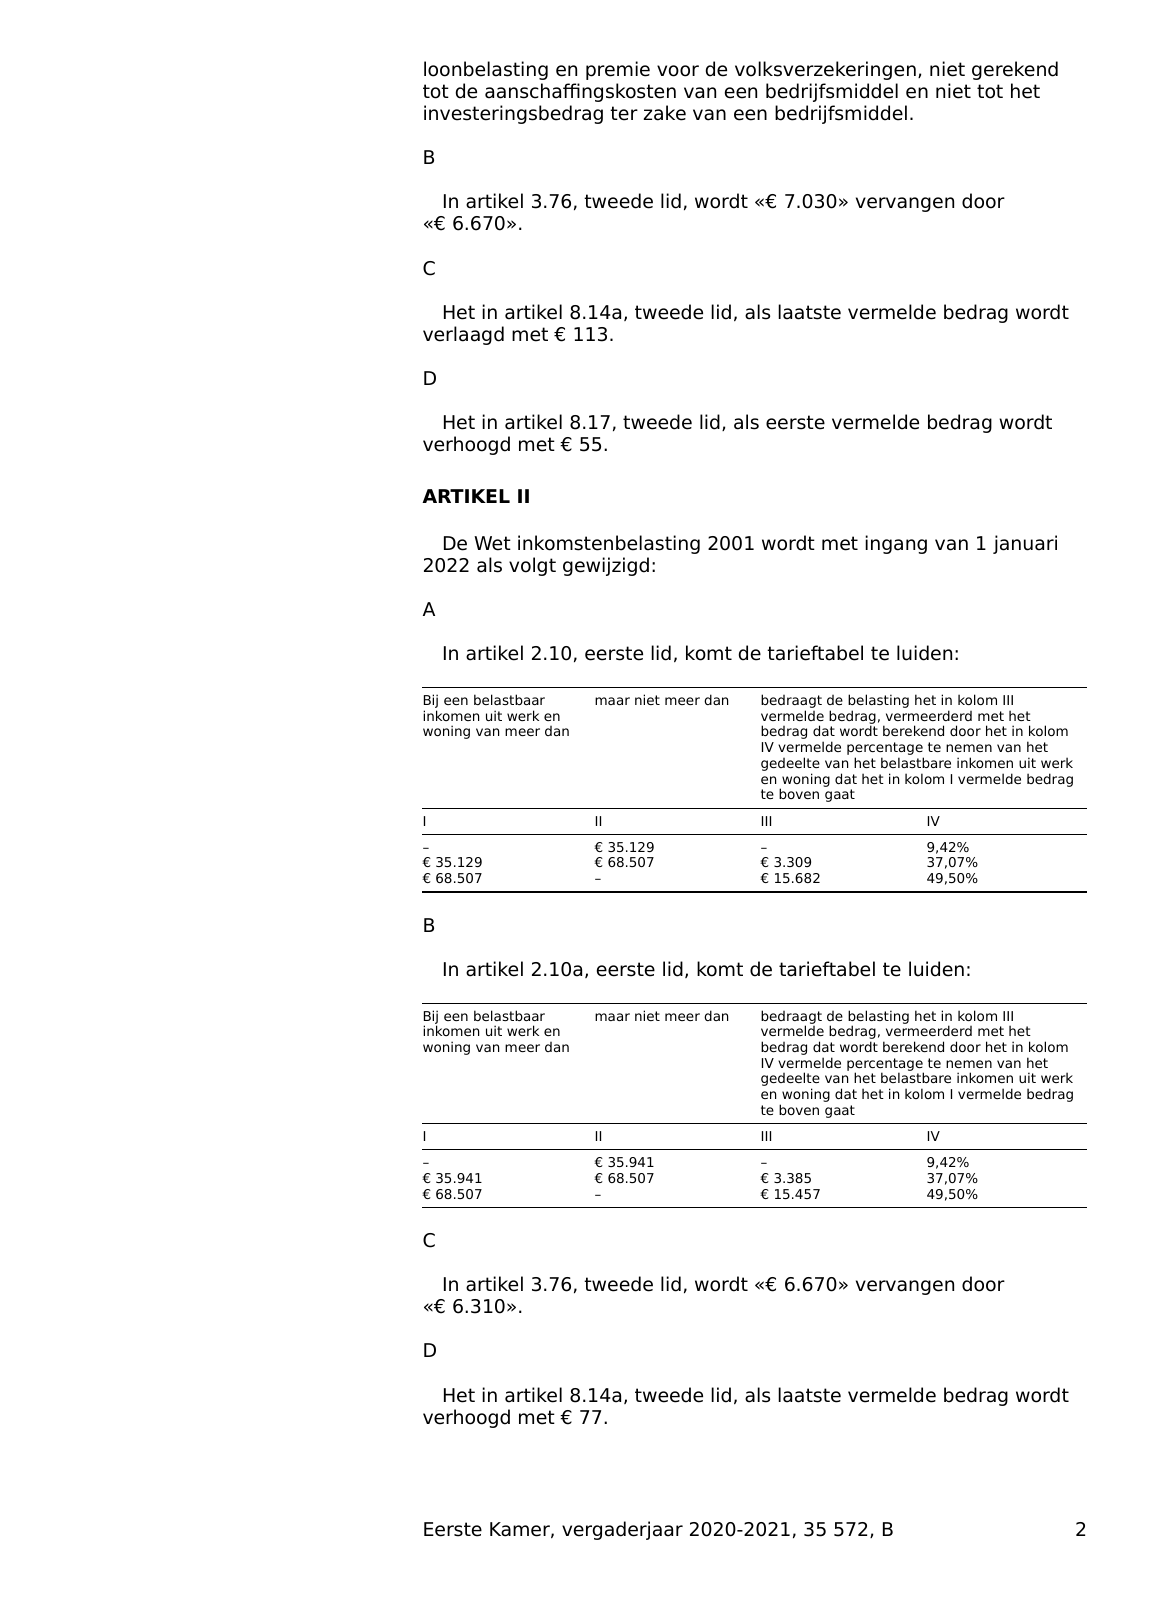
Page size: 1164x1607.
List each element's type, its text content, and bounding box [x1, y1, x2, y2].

table_cell € 15.457 [754, 1186, 921, 1207]
text De Wet inkomstenbelasting 2001 wordt met ingang van 1 januari 2022 als volgt gewijzigd: [422, 533, 1087, 577]
table_cell 37,07% [921, 1171, 1087, 1186]
table_cell – [588, 1186, 754, 1207]
table_cell – [754, 1150, 921, 1171]
text D [422, 368, 1087, 390]
text B [422, 147, 1087, 169]
table_cell IV [921, 1124, 1087, 1149]
table_cell 49,50% [921, 871, 1087, 891]
text A [422, 599, 1087, 621]
table_cell € 3.385 [754, 1171, 921, 1186]
text D [422, 1340, 1087, 1362]
table_header Bij een belastbaar inkomen uit werk en woning van meer dan [422, 1004, 588, 1123]
text In artikel 3.76, tweede lid, wordt «€ 7.030» vervangen door «€ 6.670». [422, 191, 1087, 235]
table_cell – [422, 835, 588, 855]
table_cell € 68.507 [422, 871, 588, 891]
table_cell II [588, 809, 754, 834]
table_header maar niet meer dan [588, 688, 754, 808]
table_cell € 68.507 [588, 855, 754, 871]
text In artikel 2.10a, eerste lid, komt de tarieftabel te luiden: [422, 959, 1087, 981]
subtitle ARTIKEL II [422, 486, 1087, 508]
table_cell – [754, 835, 921, 855]
text In artikel 2.10, eerste lid, komt de tarieftabel te luiden: [422, 643, 1087, 665]
table_cell I [422, 809, 588, 834]
table_cell € 15.682 [754, 871, 921, 891]
table_cell € 3.309 [754, 855, 921, 871]
text Het in artikel 8.17, tweede lid, als eerste vermelde bedrag wordt verhoogd met € 55. [422, 412, 1087, 456]
text B [422, 914, 1087, 937]
table_cell II [588, 1124, 754, 1149]
text Het in artikel 8.14a, tweede lid, als laatste vermelde bedrag wordt verlaagd met € 113. [422, 302, 1087, 346]
table_cell III [754, 1124, 921, 1149]
table_cell III [754, 809, 921, 834]
table_cell IV [921, 809, 1087, 834]
table_cell € 35.129 [588, 835, 754, 855]
table_cell € 35.129 [422, 855, 588, 871]
text C [422, 257, 1087, 279]
table_cell € 35.941 [422, 1171, 588, 1186]
table_header bedraagt de belasting het in kolom III vermelde bedrag, vermeerderd met het bedrag dat wordt berekend door het in kolom IV vermelde percentage te nemen van het gedeelte van het belastbare inkomen uit werk en woning dat het in kolom I vermelde bedrag te boven gaat [754, 688, 1087, 808]
table_header maar niet meer dan [588, 1004, 754, 1123]
text C [422, 1230, 1087, 1252]
table_cell 37,07% [921, 855, 1087, 871]
table_cell € 68.507 [422, 1186, 588, 1207]
text Het in artikel 8.14a, tweede lid, als laatste vermelde bedrag wordt verhoogd met € 77. [422, 1384, 1087, 1428]
table_cell I [422, 1124, 588, 1149]
text In artikel 3.76, tweede lid, wordt «€ 6.670» vervangen door «€ 6.310». [422, 1274, 1087, 1318]
text loonbelasting en premie voor de volksverzekeringen, niet gerekend tot de aanschaffingskosten van een bedrijfsmiddel en niet tot het investeringsbedrag ter zake van een bedrijfsmiddel. [422, 59, 1087, 125]
table_cell 49,50% [921, 1186, 1087, 1207]
table_cell 9,42% [921, 835, 1087, 855]
table_cell – [588, 871, 754, 891]
table_cell – [422, 1150, 588, 1171]
table_cell 9,42% [921, 1150, 1087, 1171]
table_header Bij een belastbaar inkomen uit werk en woning van meer dan [422, 688, 588, 808]
table_cell € 68.507 [588, 1171, 754, 1186]
table_cell € 35.941 [588, 1150, 754, 1171]
table_header bedraagt de belasting het in kolom III vermelde bedrag, vermeerderd met het bedrag dat wordt berekend door het in kolom IV vermelde percentage te nemen van het gedeelte van het belastbare inkomen uit werk en woning dat het in kolom I vermelde bedrag te boven gaat [754, 1004, 1087, 1123]
